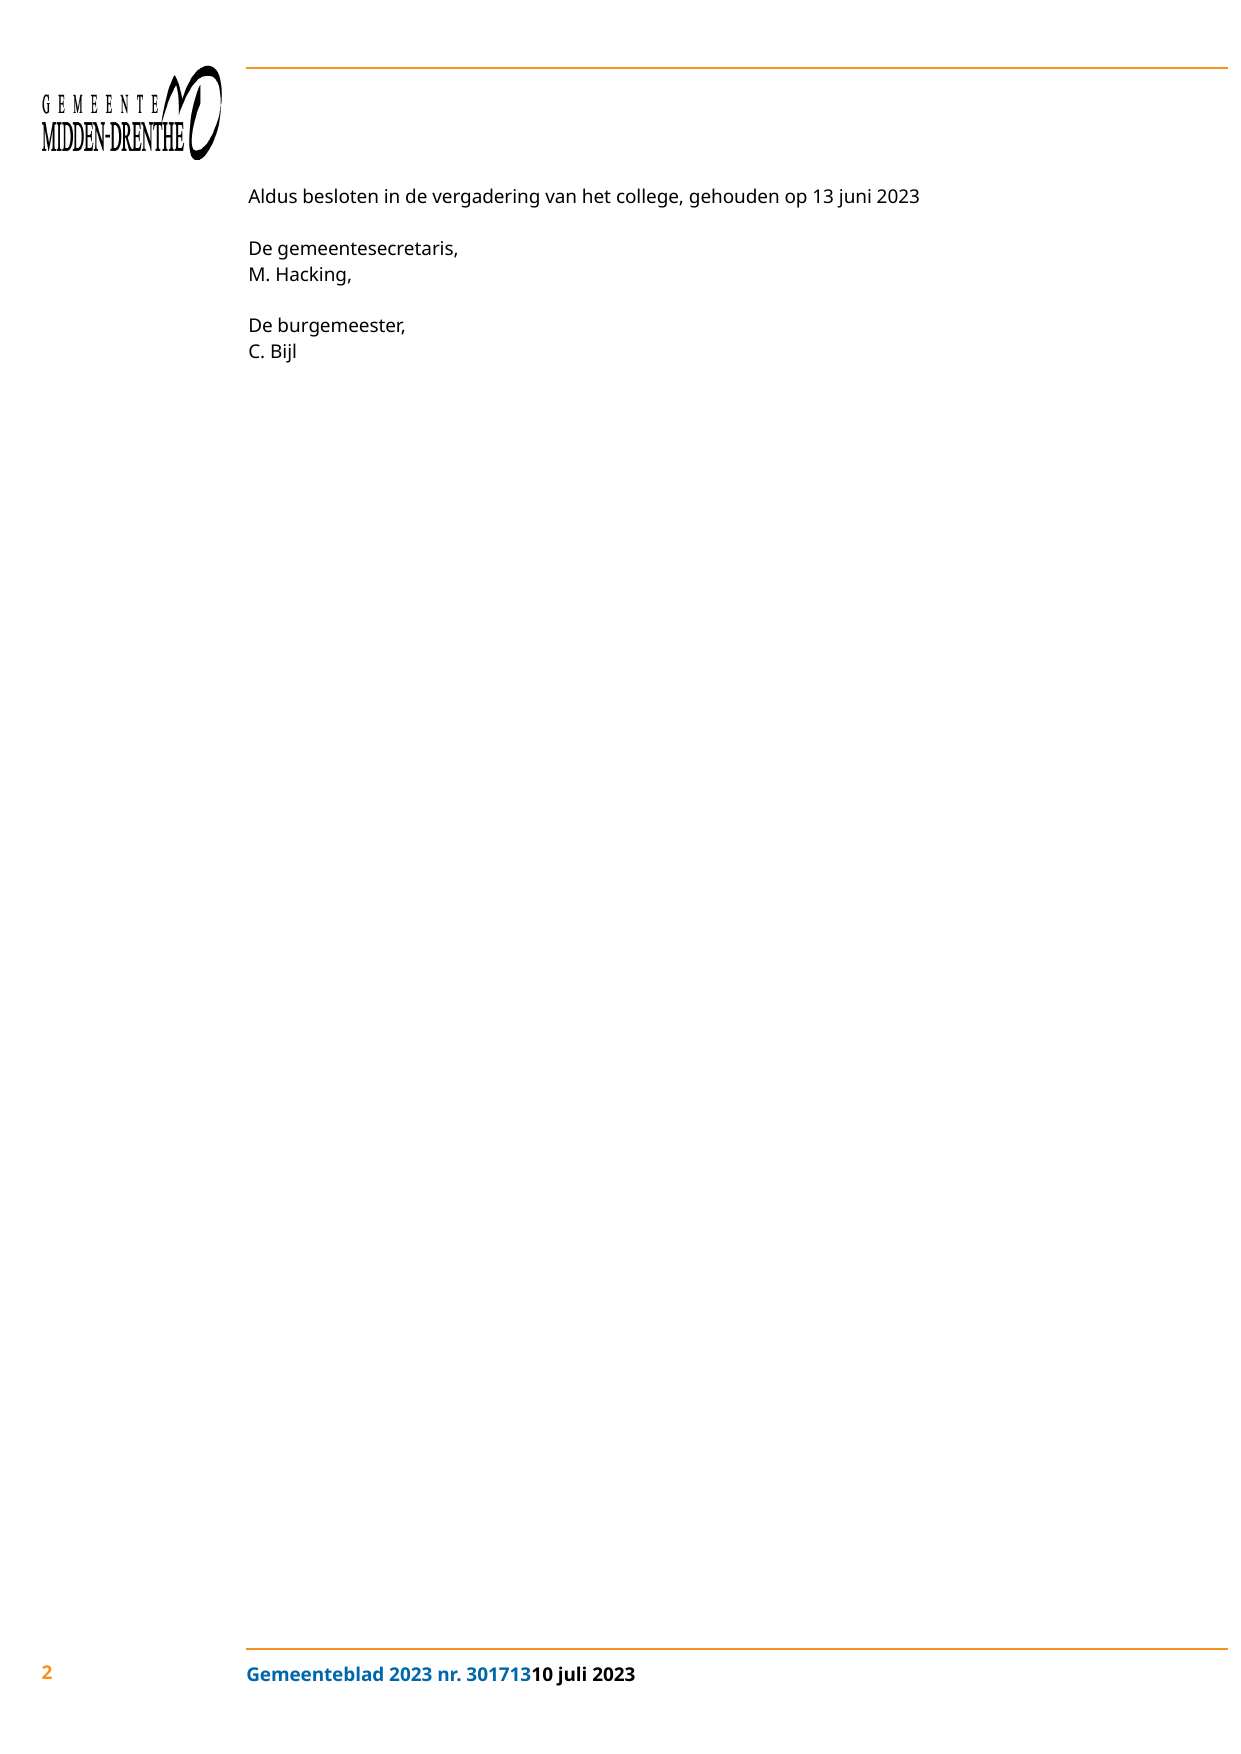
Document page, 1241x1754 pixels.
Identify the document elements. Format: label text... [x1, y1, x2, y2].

text De gemeentesecretaris, [248, 235, 1152, 261]
text M. Hacking, [248, 261, 1152, 286]
text De burgemeester, [248, 312, 1152, 338]
picture [41, 47, 231, 172]
text Aldus besloten in de vergadering van het college, gehouden op 13 juni 2023 [248, 183, 1152, 209]
text C. Bijl [248, 338, 1152, 364]
